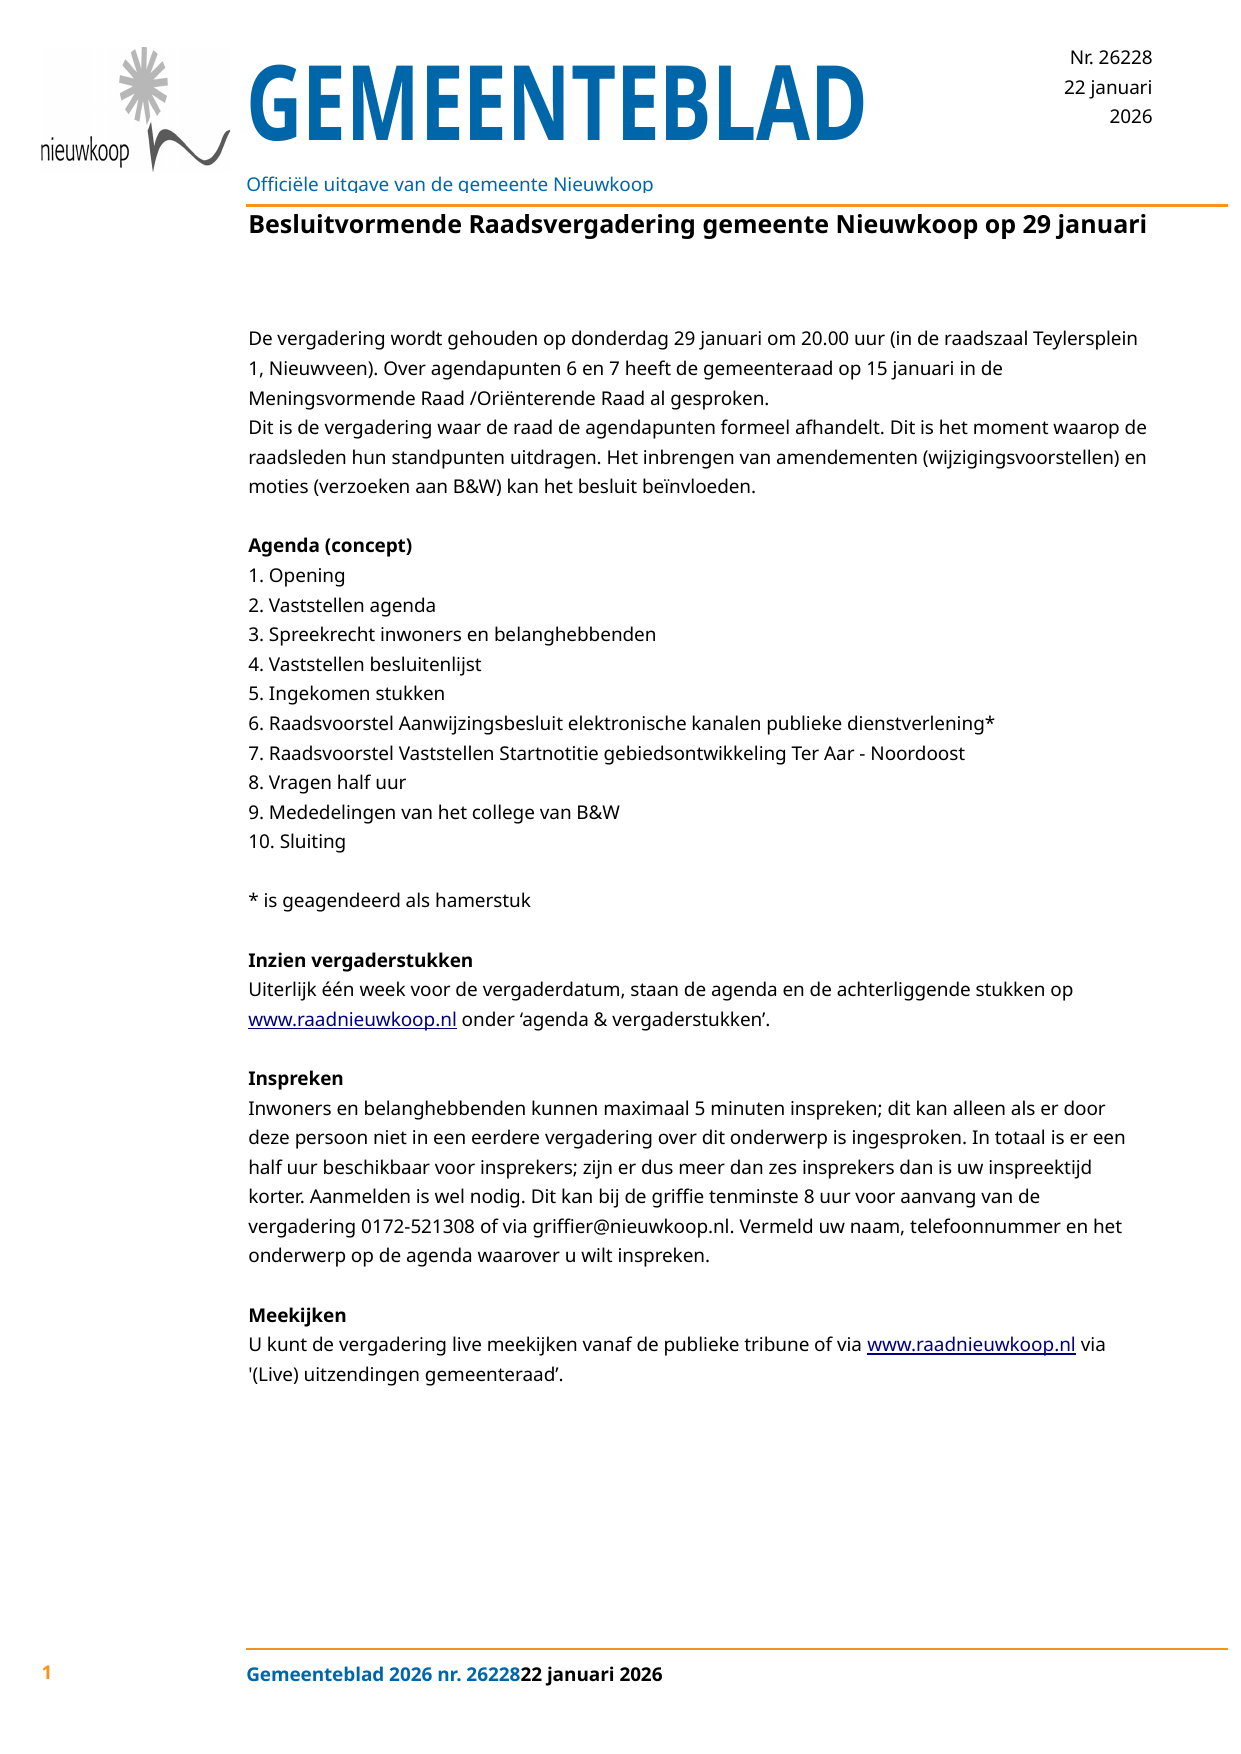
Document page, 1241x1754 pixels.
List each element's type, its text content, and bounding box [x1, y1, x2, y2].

text 10. Sluiting [248, 828, 1152, 854]
text Inspreken [248, 1065, 1152, 1091]
text 7. Raadsvoorstel Vaststellen Startnotitie gebiedsontwikkeling Ter Aar - Noordoost [248, 740, 1152, 766]
text U kunt de vergadering live meekijken vanaf de publieke tribune of via www.raadnieuwkoop.nl via '(Live) uitzendingen gemeenteraad’. [248, 1331, 1152, 1387]
text 2. Vaststellen agenda [248, 592, 1152, 618]
text Inwoners en belanghebbenden kunnen maximaal 5 minuten inspreken; dit kan alleen als er door deze persoon niet in een eerdere vergadering over dit onderwerp is ingesproken. In totaal is er een half uur beschikbaar voor insprekers; zijn er dus meer dan zes insprekers dan is uw inspreektijd korter. Aanmelden is wel nodig. Dit kan bij de griffie tenminste 8 uur voor aanvang van de vergadering 0172-521308 of via griffier@nieuwkoop.nl. Vermeld uw naam, telefoonnummer en het onderwerp op de agenda waarover u wilt inspreken. [248, 1095, 1152, 1268]
text 4. Vaststellen besluitenlijst [248, 651, 1152, 677]
text 5. Ingekomen stukken [248, 681, 1152, 706]
picture [41, 47, 231, 172]
text 8. Vragen half uur [248, 769, 1152, 795]
text Besluitvormende Raadsvergadering gemeente Nieuwkoop op 29 januari [248, 207, 1152, 241]
text 9. Mededelingen van het college van B&W [248, 799, 1152, 825]
text Agenda (concept) [248, 533, 1152, 558]
text Inzien vergaderstukken [248, 947, 1152, 973]
text 3. Spreekrecht inwoners en belanghebbenden [248, 621, 1152, 647]
text 1. Opening [248, 562, 1152, 588]
text Dit is de vergadering waar de raad de agendapunten formeel afhandelt. Dit is het moment waarop de raadsleden hun standpunten uitdragen. Het inbrengen van amendementen (wijzigingsvoorstellen) en moties (verzoeken aan B&W) kan het besluit beïnvloeden. [248, 414, 1152, 499]
text De vergadering wordt gehouden op donderdag 29 januari om 20.00 uur (in de raadszaal Teylersplein 1, Nieuwveen). Over agendapunten 6 en 7 heeft de gemeenteraad op 15 januari in de Meningsvormende Raad /Oriënterende Raad al gesproken. [248, 326, 1152, 411]
text Uiterlijk één week voor de vergaderdatum, staan de agenda en de achterliggende stukken op www.raadnieuwkoop.nl onder ‘agenda & vergaderstukken’. [248, 976, 1152, 1032]
text Meekijken [248, 1302, 1152, 1328]
text * is geagendeerd als hamerstuk [248, 888, 1152, 913]
text 6. Raadsvoorstel Aanwijzingsbesluit elektronische kanalen publieke dienstverlening* [248, 710, 1152, 736]
